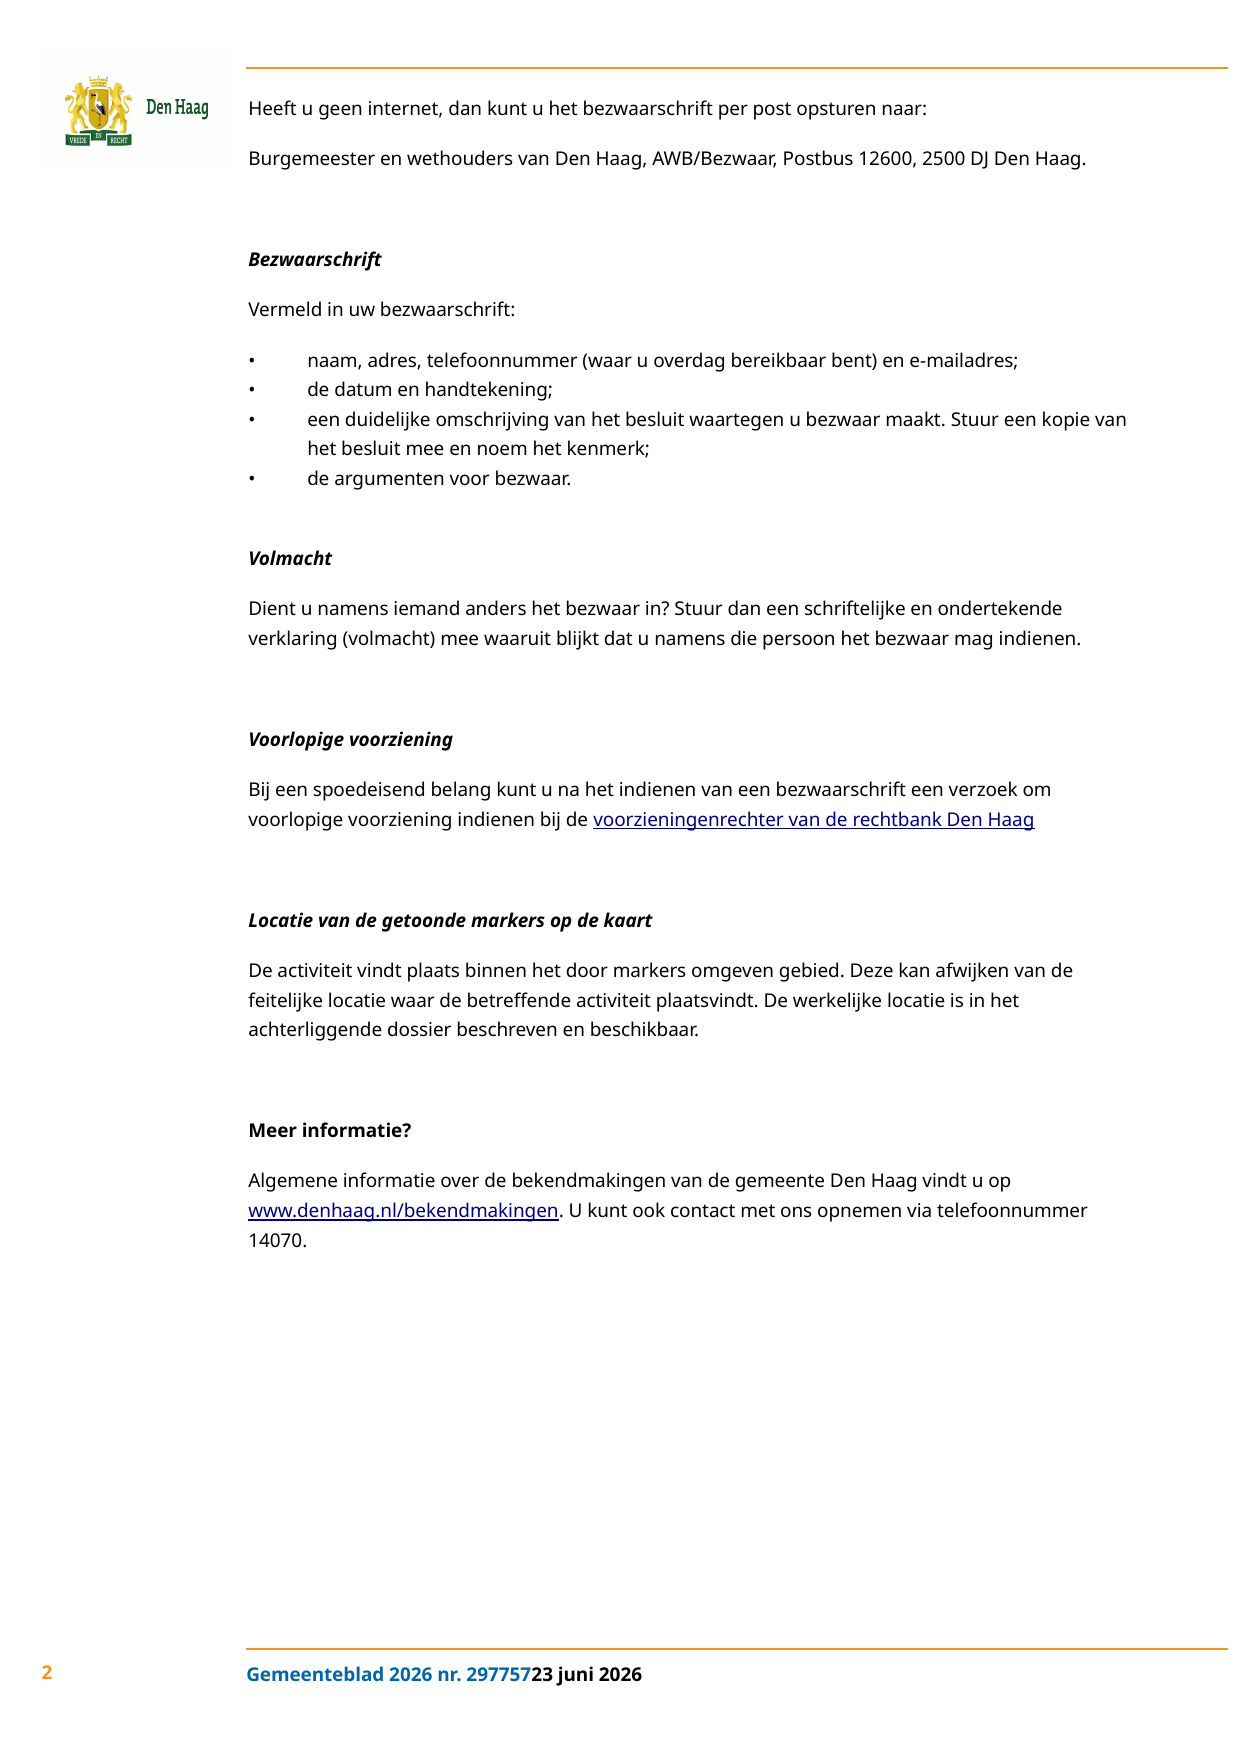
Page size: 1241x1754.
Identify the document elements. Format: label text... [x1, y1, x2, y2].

text Meer informatie? [248, 1117, 1152, 1143]
text Heeft u geen internet, dan kunt u het bezwaarschrift per post opsturen naar: [248, 95, 1152, 121]
list de datum en handtekening; [248, 376, 1152, 402]
list naam, adres, telefoonnummer (waar u overdag bereikbaar bent) en e-mailadres; [248, 347, 1152, 373]
text De activiteit vindt plaats binnen het door markers omgeven gebied. Deze kan afwijken van de feitelijke locatie waar de betreffende activiteit plaatsvindt. De werkelijke locatie is in het achterliggende dossier beschreven en beschikbaar. [248, 957, 1152, 1042]
text Voorlopige voorziening [248, 726, 1152, 752]
text Bezwaarschrift [248, 246, 1152, 272]
text Algemene informatie over de bekendmakingen van de gemeente Den Haag vindt u op www.denhaag.nl/bekendmakingen. U kunt ook contact met ons opnemen via telefoonnummer 14070. [248, 1168, 1152, 1253]
list de argumenten voor bezwaar. [248, 465, 1152, 491]
text Vermeld in uw bezwaarschrift: [248, 296, 1152, 322]
picture [41, 47, 231, 172]
text Bij een spoedeisend belang kunt u na het indienen van een bezwaarschrift een verzoek om voorlopige voorziening indienen bij de voorzieningenrechter van de rechtbank Den Haag [248, 776, 1152, 832]
text Dient u namens iemand anders het bezwaar in? Stuur dan een schriftelijke en ondertekende verklaring (volmacht) mee waaruit blijkt dat u namens die persoon het bezwaar mag indienen. [248, 596, 1152, 651]
text Burgemeester en wethouders van Den Haag, AWB/Bezwaar, Postbus 12600, 2500 DJ Den Haag. [248, 145, 1152, 171]
text Locatie van de getoonde markers op de kaart [248, 907, 1152, 933]
list een duidelijke omschrijving van het besluit waartegen u bezwaar maakt. Stuur een kopie van het besluit mee en noem het kenmerk; [248, 406, 1152, 461]
text Volmacht [248, 545, 1152, 571]
